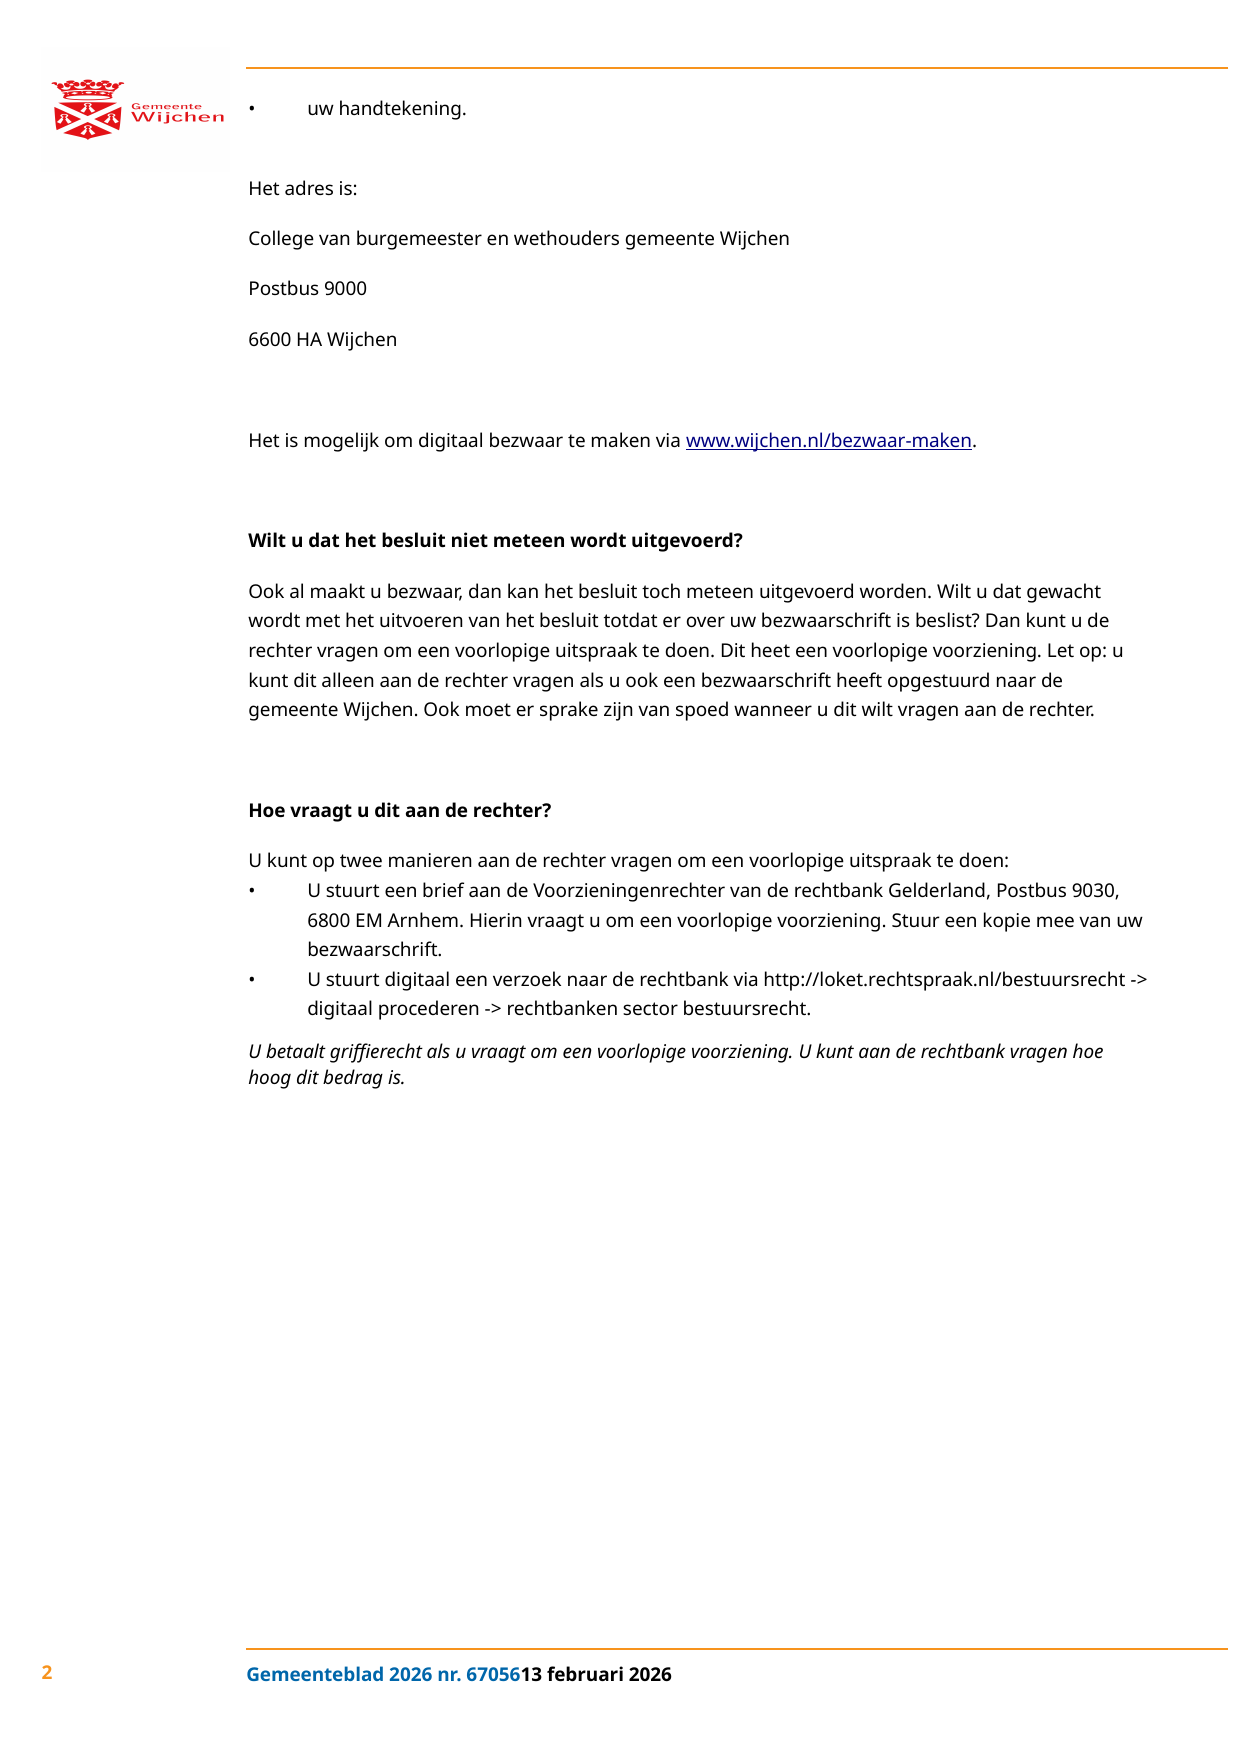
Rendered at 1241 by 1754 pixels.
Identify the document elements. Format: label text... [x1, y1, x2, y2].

list U stuurt een brief aan de Voorzieningenrechter van de rechtbank Gelderland, Postbus 9030, 6800 EM Arnhem. Hierin vraagt u om een voorlopige voorziening. Stuur een kopie mee van uw bezwaarschrift. [248, 877, 1152, 962]
text U betaalt griffierecht als u vraagt om een voorlopige voorziening. U kunt aan de rechtbank vragen hoe hoog dit bedrag is. [248, 1039, 1152, 1090]
text Het is mogelijk om digitaal bezwaar te maken via www.wijchen.nl/bezwaar-maken. [248, 427, 1152, 453]
text Het adres is: [248, 175, 1152, 201]
text Postbus 9000 [248, 276, 1152, 301]
picture [41, 47, 231, 172]
text Hoe vraagt u dit aan de rechter? [248, 797, 1152, 823]
text Wilt u dat het besluit niet meteen wordt uitgevoerd? [248, 528, 1152, 553]
text U kunt op twee manieren aan de rechter vragen om een voorlopige uitspraak te doen: [248, 848, 1152, 873]
text Ook al maakt u bezwaar, dan kan het besluit toch meteen uitgevoerd worden. Wilt u dat gewacht wordt met het uitvoeren van het besluit totdat er over uw bezwaarschrift is beslist? Dan kunt u de rechter vragen om een voorlopige uitspraak te doen. Dit heet een voorlopige voorziening. Let op: u kunt dit alleen aan de rechter vragen als u ook een bezwaarschrift heeft opgestuurd naar de gemeente Wijchen. Ook moet er sprake zijn van spoed wanneer u dit wilt vragen aan de rechter. [248, 578, 1152, 722]
text College van burgemeester en wethouders gemeente Wijchen [248, 225, 1152, 251]
list uw handtekening. [248, 95, 1152, 121]
text 6600 HA Wijchen [248, 326, 1152, 352]
list U stuurt digitaal een verzoek naar de rechtbank via http://loket.rechtspraak.nl/bestuursrecht -> digitaal procederen -> rechtbanken sector bestuursrecht. [248, 966, 1152, 1021]
